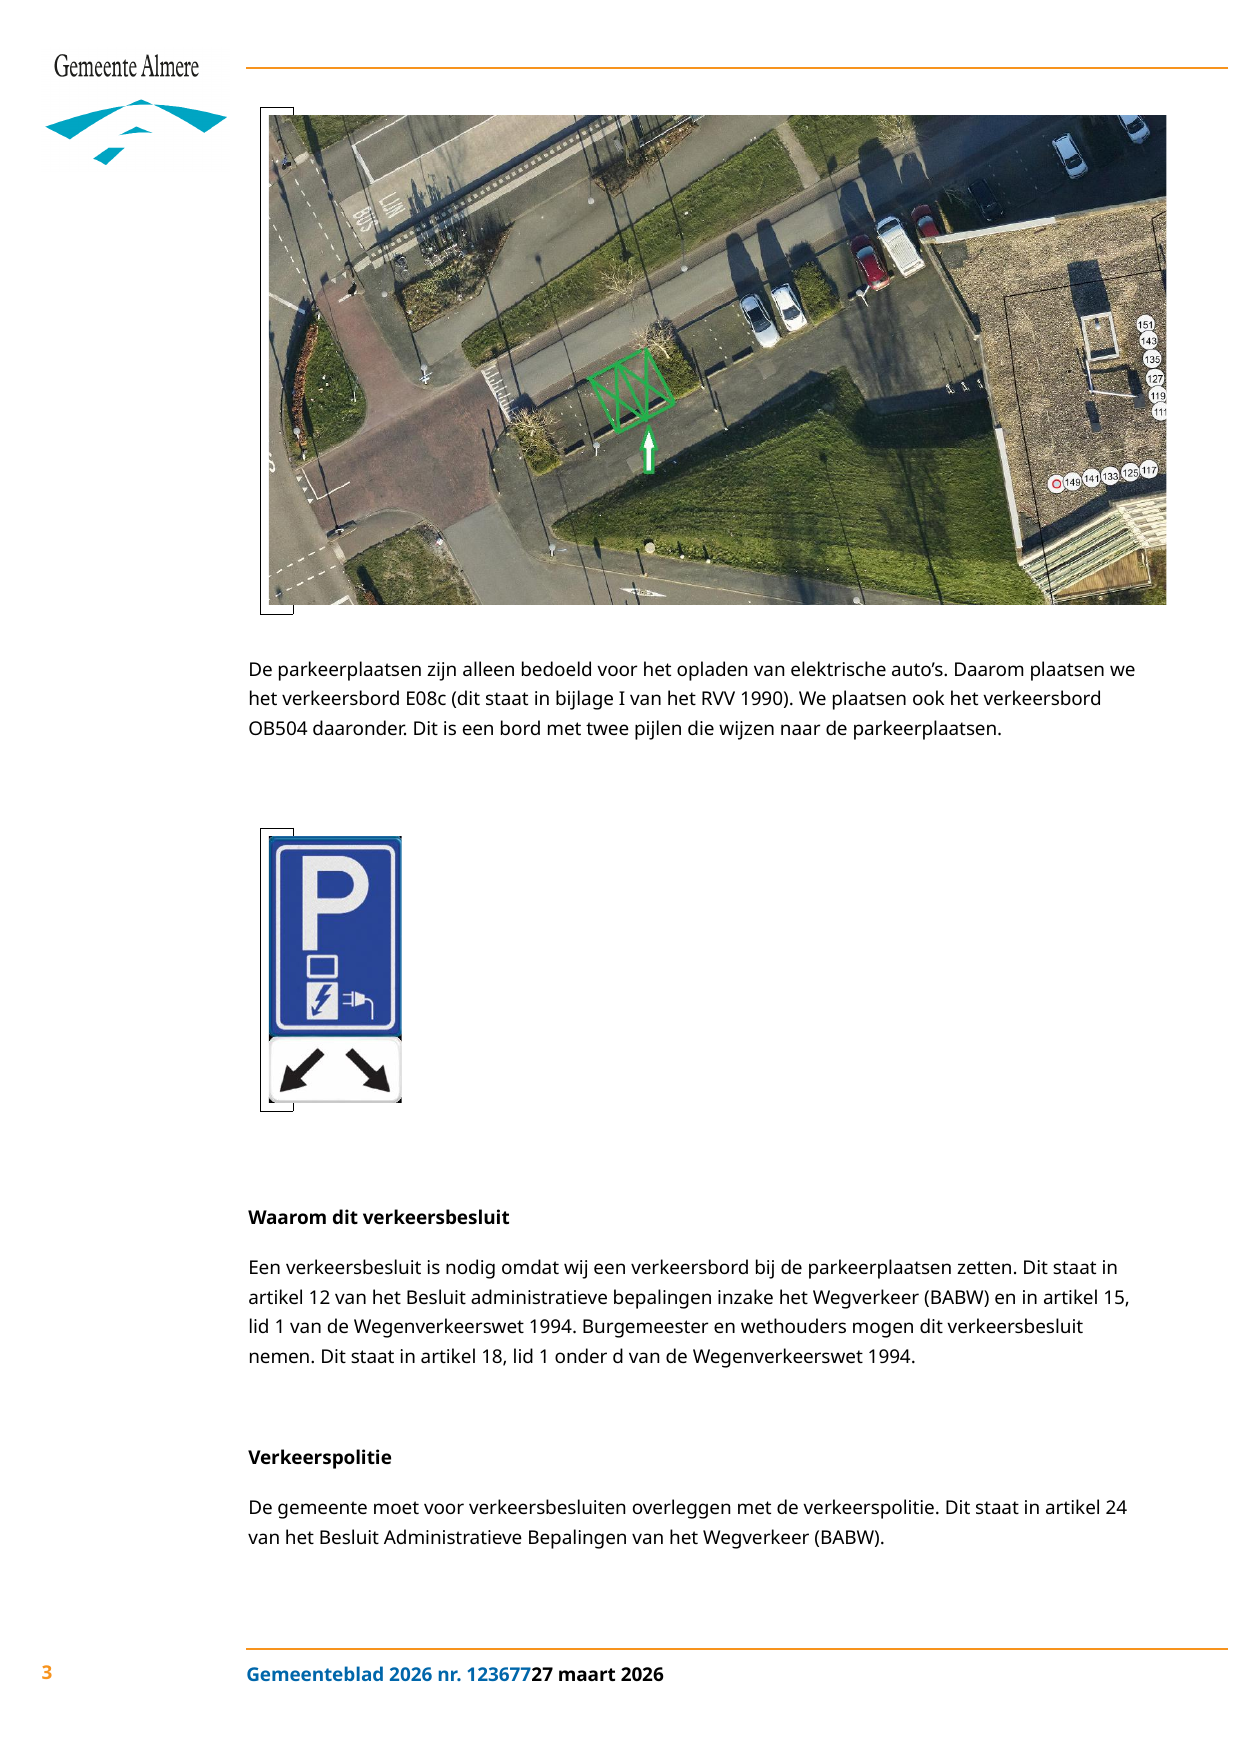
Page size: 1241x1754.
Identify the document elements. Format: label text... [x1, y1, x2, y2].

text Waarom dit verkeersbesluit [248, 1204, 1152, 1229]
text Een verkeersbesluit is nodig omdat wij een verkeersbord bij de parkeerplaatsen zetten. Dit staat in artikel 12 van het Besluit administratieve bepalingen inzake het Wegverkeer (BABW) en in artikel 15, lid 1 van de Wegenverkeerswet 1994. Burgemeester en wethouders mogen dit verkeersbesluit nemen. Dit staat in artikel 18, lid 1 onder d van de Wegenverkeerswet 1994. [248, 1254, 1152, 1369]
picture [268, 836, 402, 1103]
text De gemeente moet voor verkeersbesluiten overleggen met de verkeerspolitie. Dit staat in artikel 24 van het Besluit Administratieve Bepalingen van het Wegverkeer (BABW). [248, 1494, 1152, 1549]
picture [41, 47, 231, 172]
picture [268, 115, 1167, 605]
text De parkeerplaatsen zijn alleen bedoeld voor het opladen van elektrische auto’s. Daarom plaatsen we het verkeersbord E08c (dit staat in bijlage I van het RVV 1990). We plaatsen ook het verkeersbord OB504 daaronder. Dit is een bord met twee pijlen die wijzen naar de parkeerplaatsen. [248, 656, 1152, 741]
text Verkeerspolitie [248, 1444, 1152, 1469]
